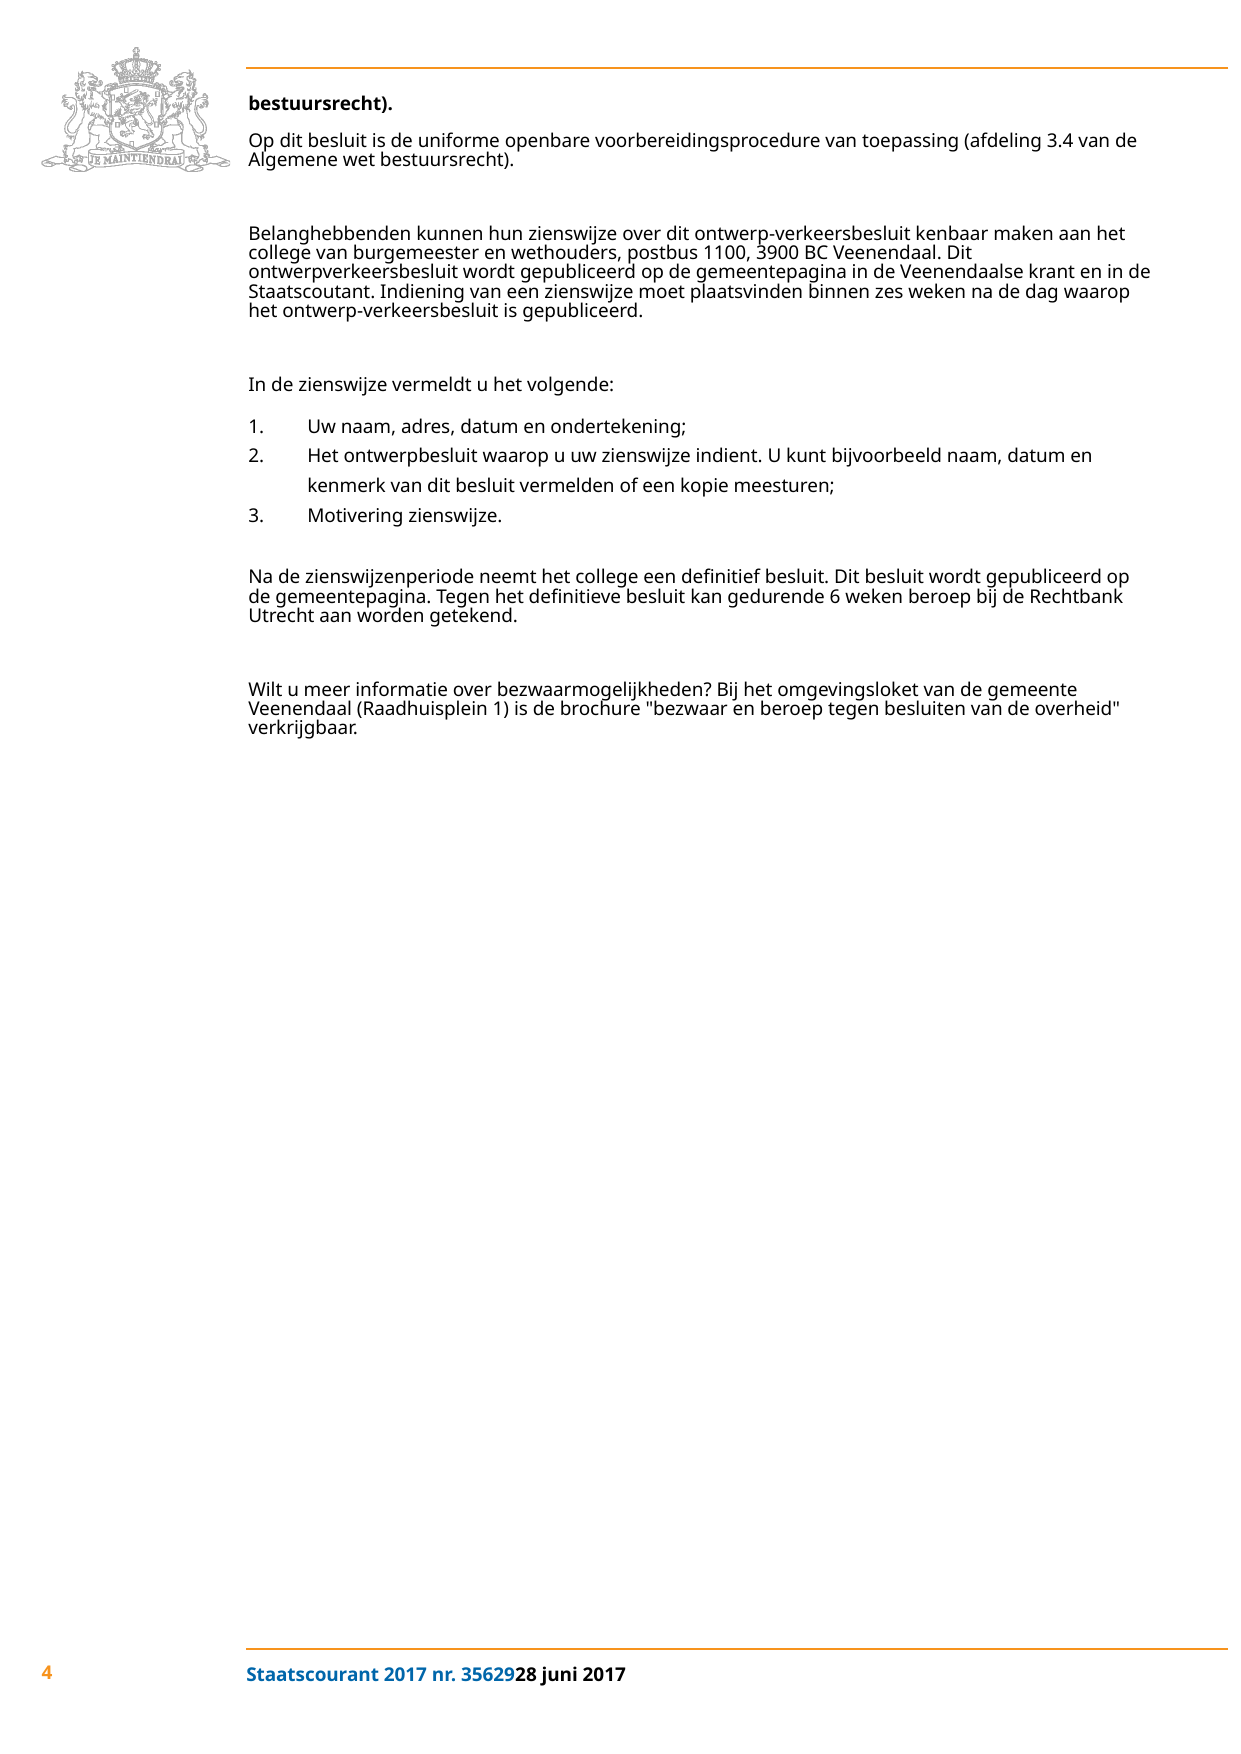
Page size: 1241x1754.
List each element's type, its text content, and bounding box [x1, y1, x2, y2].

text Belanghebbenden kunnen hun zienswijze over dit ontwerp-verkeersbesluit kenbaar maken aan het college van burgemeester en wethouders, postbus 1100, 3900 BC Veenendaal. Dit ontwerpverkeersbesluit wordt gepubliceerd op de gemeentepagina in de Veenendaalse krant en in de Staatscoutant. Indiening van een zienswijze moet plaatsvinden binnen zes weken na de dag waarop het ontwerp-verkeersbesluit is gepubliceerd. [248, 225, 1152, 321]
picture [41, 47, 231, 172]
text Op dit besluit is de uniforme openbare voorbereidingsprocedure van toepassing (afdeling 3.4 van de Algemene wet bestuursrecht). [248, 132, 1152, 170]
list Uw naam, adres, datum en ondertekening; [248, 413, 1152, 439]
text Wilt u meer informatie over bezwaarmogelijkheden? Bij het omgevingsloket van de gemeente Veenendaal (Raadhuisplein 1) is de brochure "bezwaar en beroep tegen besluiten van de overheid" verkrijgbaar. [248, 681, 1152, 739]
text bestuursrecht). [248, 95, 1152, 114]
list Het ontwerpbesluit waarop u uw zienswijze indient. U kunt bijvoorbeeld naam, datum en kenmerk van dit besluit vermelden of een kopie meesturen; [248, 443, 1152, 498]
list Motivering zienswijze. [248, 502, 1152, 527]
text In de zienswijze vermeldt u het volgende: [248, 376, 1152, 395]
text Na de zienswijzenperiode neemt het college een definitief besluit. Dit besluit wordt gepubliceerd op de gemeentepagina. Tegen het definitieve besluit kan gedurende 6 weken beroep bij de Rechtbank Utrecht aan worden getekend. [248, 568, 1152, 626]
